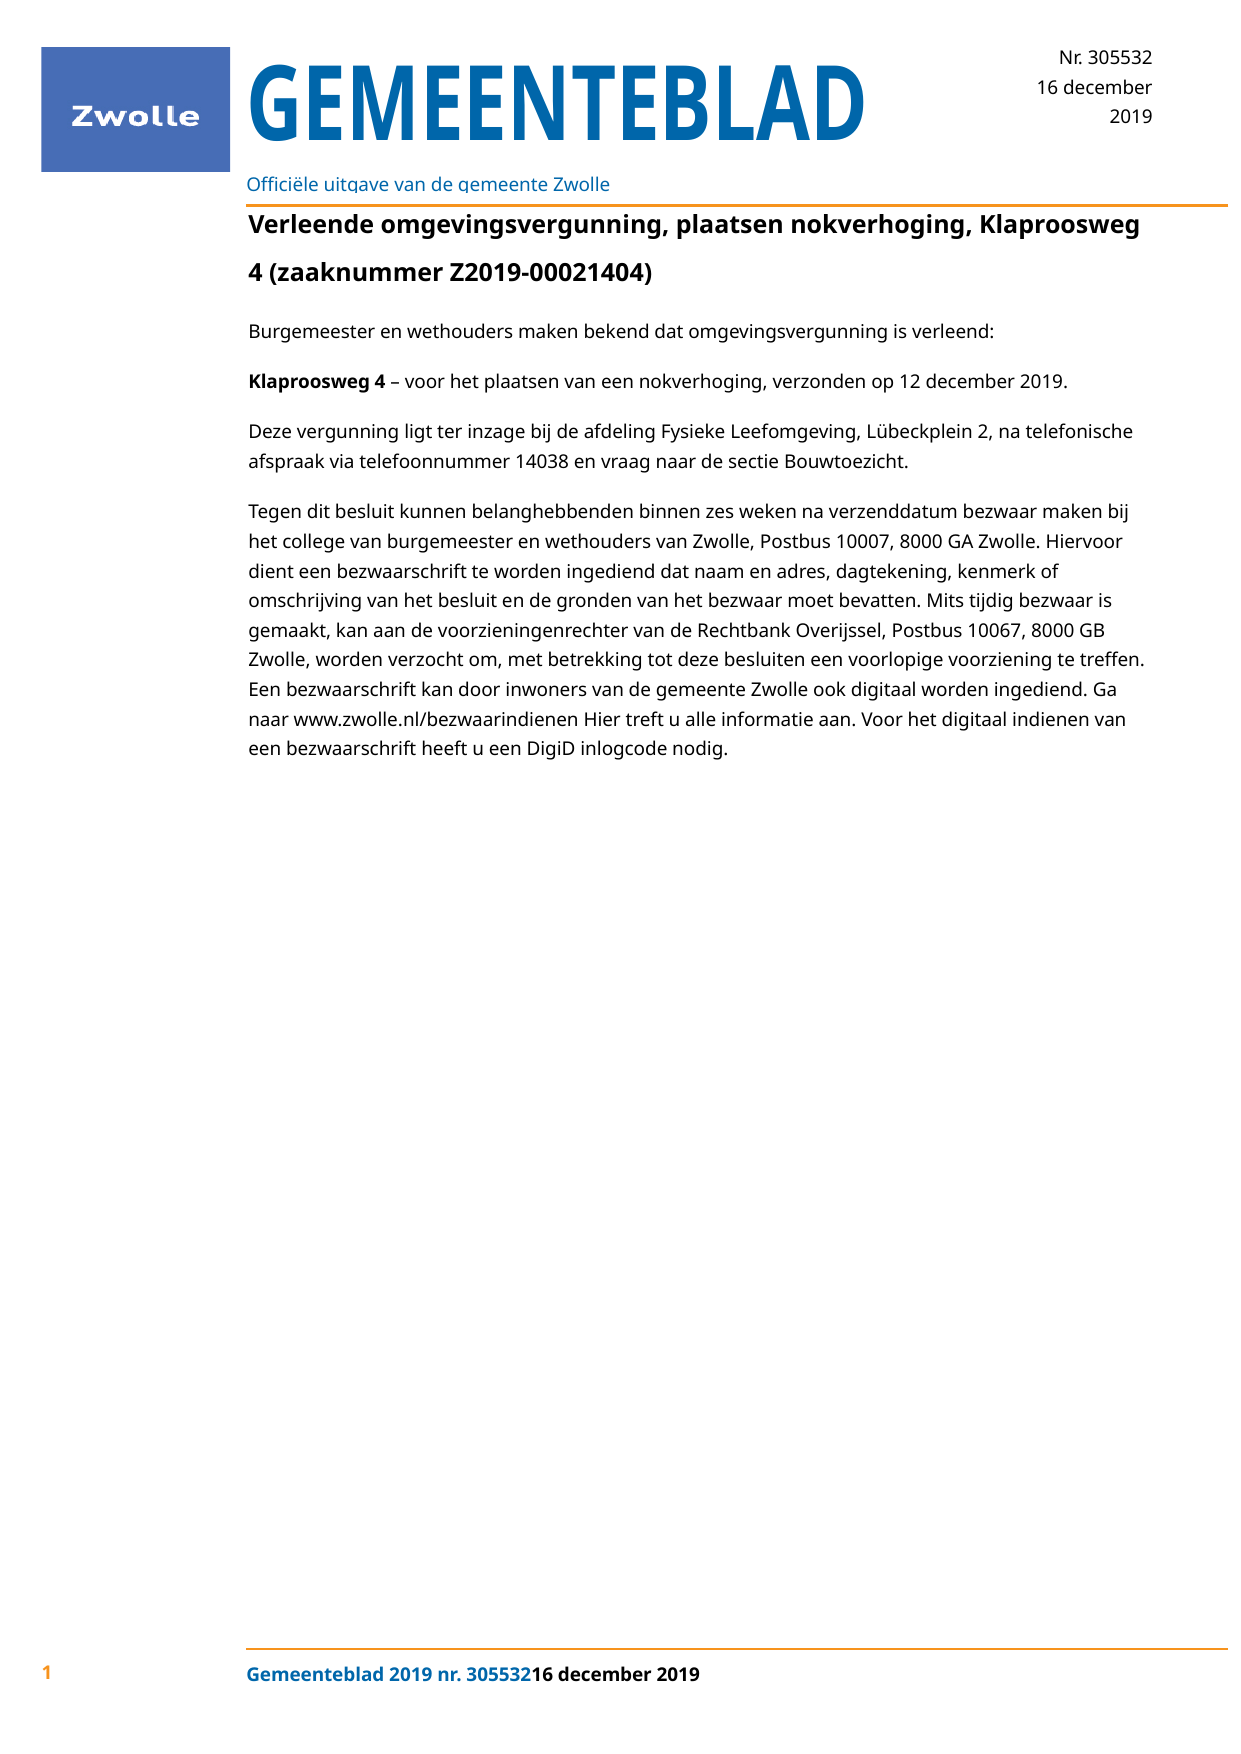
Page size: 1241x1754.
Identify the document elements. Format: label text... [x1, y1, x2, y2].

text Verleende omgevingsvergunning, plaatsen nokverhoging, Klaproosweg 4 (zaaknummer Z2019-00021404) [248, 207, 1152, 288]
text Klaproosweg 4 – voor het plaatsen van een nokverhoging, verzonden op 12 december 2019. [248, 368, 1152, 394]
text Tegen dit besluit kunnen belanghebbenden binnen zes weken na verzenddatum bezwaar maken bij het college van burgemeester en wethouders van Zwolle, Postbus 10007, 8000 GA Zwolle. Hiervoor dient een bezwaarschrift te worden ingediend dat naam en adres, dagtekening, kenmerk of omschrijving van het besluit en de gronden van het bezwaar moet bevatten. Mits tijdig bezwaar is gemaakt, kan aan de voorzieningenrechter van de Rechtbank Overijssel, Postbus 10067, 8000 GB Zwolle, worden verzocht om, met betrekking tot deze besluiten een voorlopige voorziening te treffen. Een bezwaarschrift kan door inwoners van de gemeente Zwolle ook digitaal worden ingediend. Ga naar www.zwolle.nl/bezwaarindienen Hier treft u alle informatie aan. Voor het digitaal indienen van een bezwaarschrift heeft u een DigiD inlogcode nodig. [248, 499, 1152, 761]
text Burgemeester en wethouders maken bekend dat omgevingsvergunning is verleend: [248, 318, 1152, 344]
text Deze vergunning ligt ter inzage bij de afdeling Fysieke Leefomgeving, Lübeckplein 2, na telefonische afspraak via telefoonnummer 14038 en vraag naar de sectie Bouwtoezicht. [248, 419, 1152, 474]
picture [41, 47, 231, 172]
